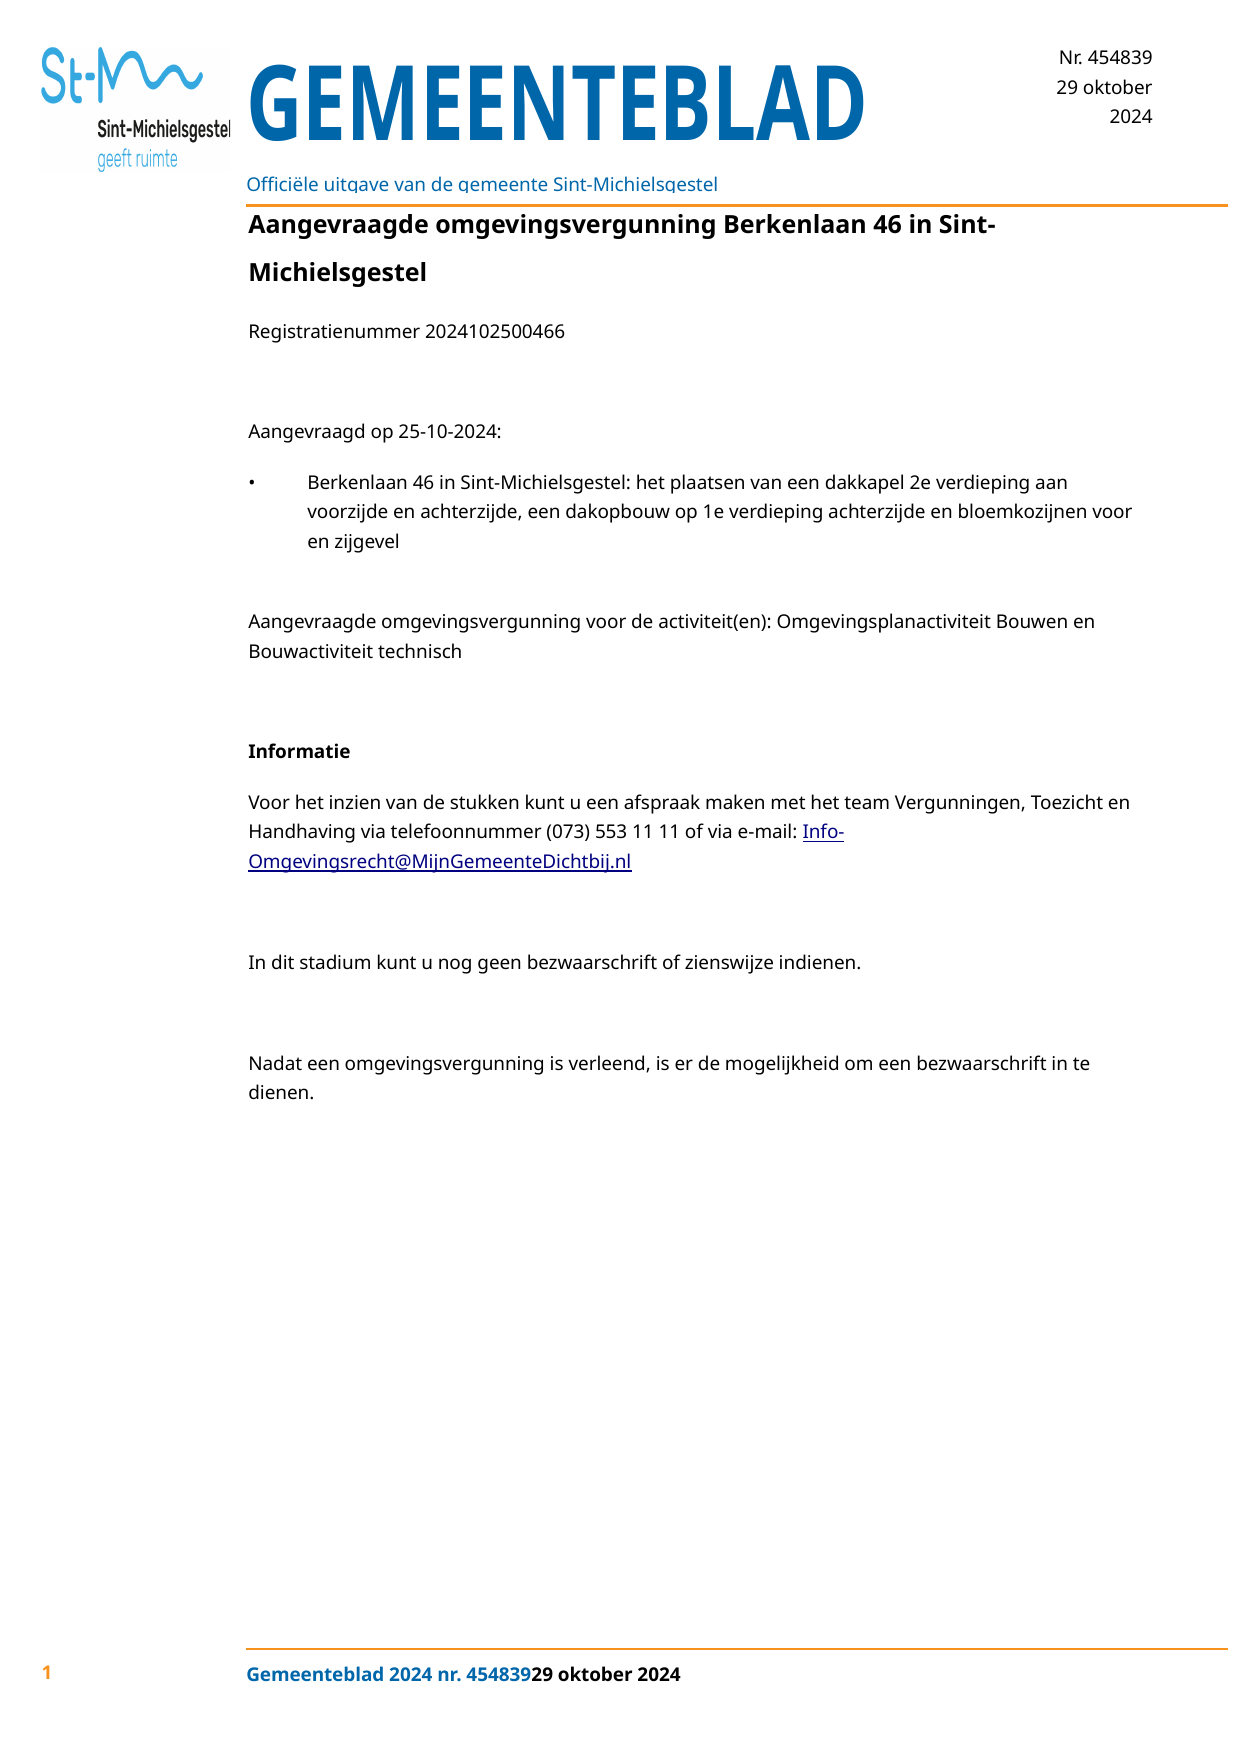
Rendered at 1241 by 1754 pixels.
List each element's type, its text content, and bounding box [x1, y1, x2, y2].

text Registratienummer 2024102500466 [248, 318, 1152, 344]
text Aangevraagd op 25-10-2024: [248, 419, 1152, 444]
text Nadat een omgevingsvergunning is verleend, is er de mogelijkheid om een bezwaarschrift in te dienen. [248, 1050, 1152, 1105]
text Aangevraagde omgevingsvergunning Berkenlaan 46 in Sint-Michielsgestel [248, 207, 1152, 288]
list Berkenlaan 46 in Sint-Michielsgestel: het plaatsen van een dakkapel 2e verdieping aan voorzijde en achterzijde, een dakopbouw op 1e verdieping achterzijde en bloemkozijnen voor en zijgevel [248, 469, 1152, 554]
picture [41, 47, 231, 172]
text In dit stadium kunt u nog geen bezwaarschrift of zienswijze indienen. [248, 949, 1152, 975]
text Voor het inzien van de stukken kunt u een afspraak maken met het team Vergunningen, Toezicht en Handhaving via telefoonnummer (073) 553 11 11 of via e-mail: Info-Omgevingsrecht@MijnGemeenteDichtbij.nl [248, 789, 1152, 874]
text Informatie [248, 739, 1152, 764]
text Aangevraagde omgevingsvergunning voor de activiteit(en): Omgevingsplanactiviteit Bouwen en Bouwactiviteit technisch [248, 608, 1152, 664]
